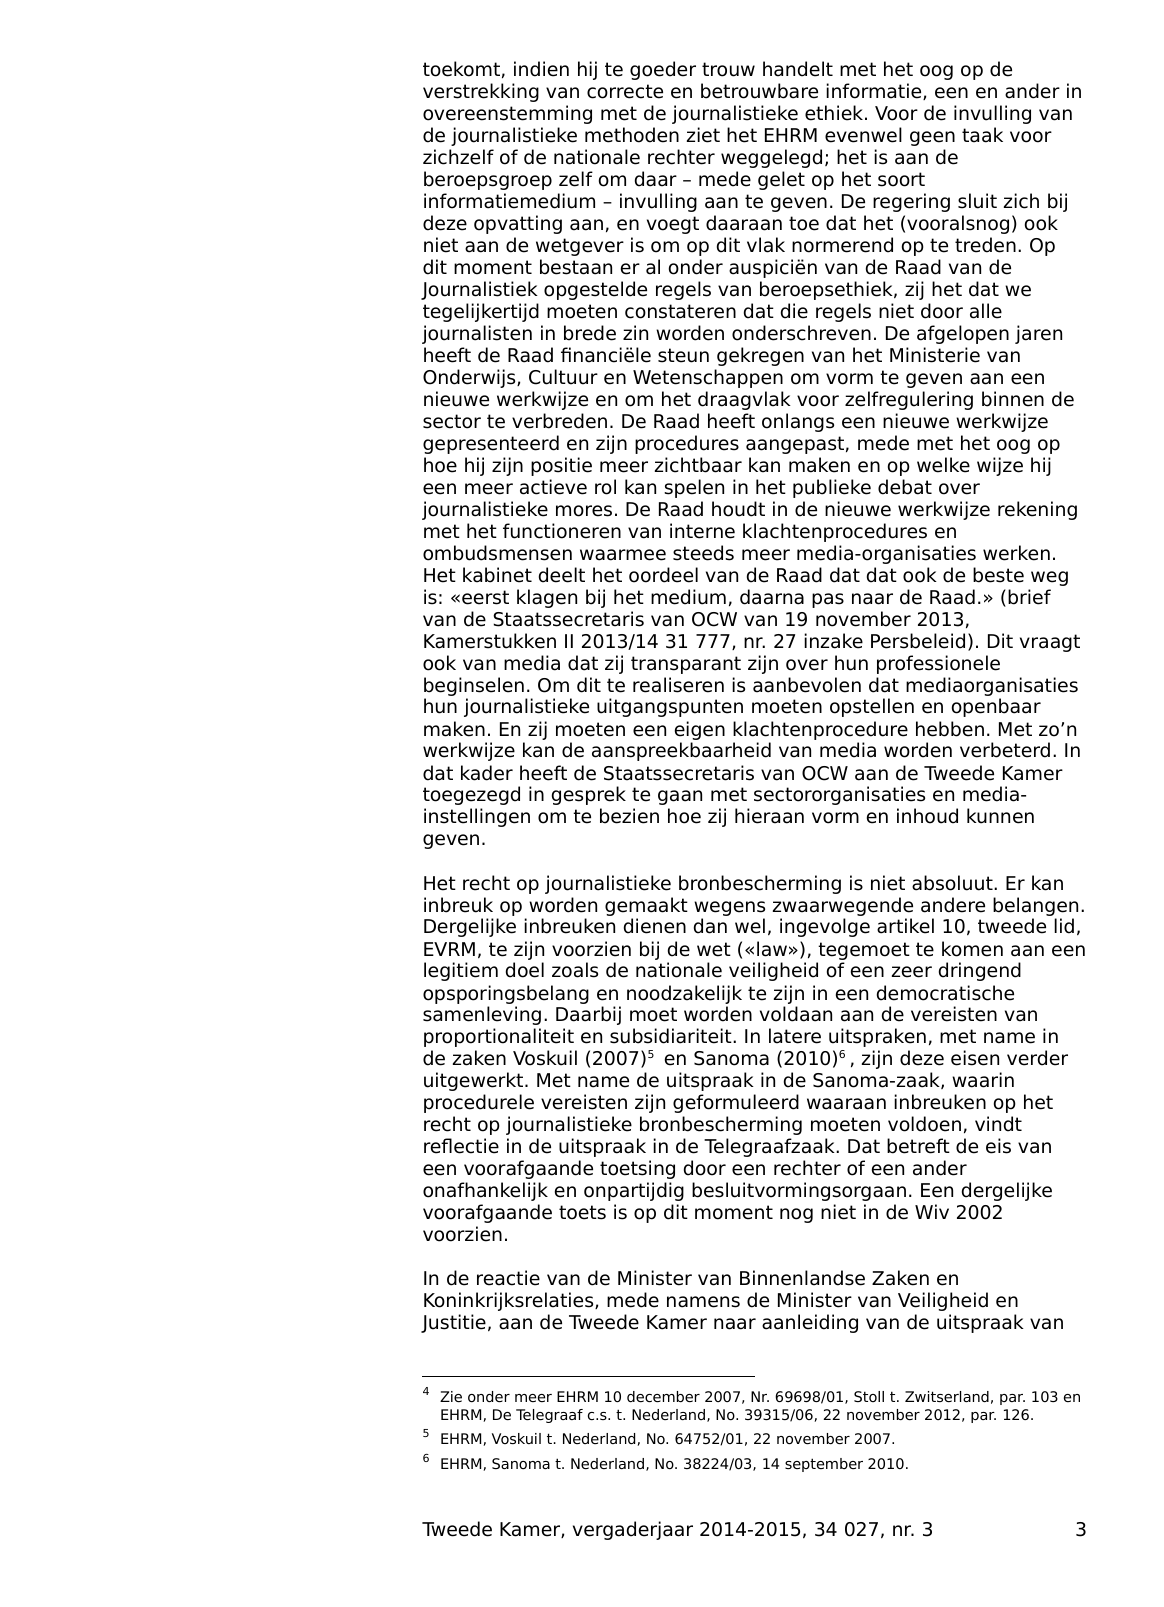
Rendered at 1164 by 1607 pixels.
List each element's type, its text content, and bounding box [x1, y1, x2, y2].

text In de reactie van de Minister van Binnenlandse Zaken en Koninkrijksrelaties, mede namens de Minister van Veiligheid en Justitie, aan de Tweede Kamer naar aanleiding van de uitspraak van [422, 1268, 1087, 1334]
text Het recht op journalistieke bronbescherming is niet absoluut. Er kan inbreuk op worden gemaakt wegens zwaarwegende andere belangen. Dergelijke inbreuken dienen dan wel, ingevolge artikel 10, tweede lid, EVRM, te zijn voorzien bij de wet («law»), tegemoet te komen aan een legitiem doel zoals de nationale veiligheid of een zeer dringend opsporingsbelang en noodzakelijk te zijn in een democratische samenleving. Daarbij moet worden voldaan aan de vereisten van proportionaliteit en subsidiariteit. In latere uitspraken, met name in de zaken Voskuil (2007) en Sanoma (2010), zijn deze eisen verder uitgewerkt. Met name de uitspraak in de Sanoma-zaak, waarin procedurele vereisten zijn geformuleerd waaraan inbreuken op het recht op journalistieke bronbescherming moeten voldoen, vindt reflectie in de uitspraak in de Telegraafzaak. Dat betreft de eis van een voorafgaande toetsing door een rechter of een ander onafhankelijk en onpartijdig besluitvormingsorgaan. Een dergelijke voorafgaande toets is op dit moment nog niet in de Wiv 2002 voorzien. [422, 872, 1087, 1246]
text toekomt, indien hij te goeder trouw handelt met het oog op de verstrekking van correcte en betrouwbare informatie, een en ander in overeenstemming met de journalistieke ethiek. Voor de invulling van de journalistieke methoden ziet het EHRM evenwel geen taak voor zichzelf of de nationale rechter weggelegd; het is aan de beroepsgroep zelf om daar – mede gelet op het soort informatiemedium – invulling aan te geven. De regering sluit zich bij deze opvatting aan, en voegt daaraan toe dat het (vooralsnog) ook niet aan de wetgever is om op dit vlak normerend op te treden. Op dit moment bestaan er al onder auspiciën van de Raad van de Journalistiek opgestelde regels van beroepsethiek, zij het dat we tegelijkertijd moeten constateren dat die regels niet door alle journalisten in brede zin worden onderschreven. De afgelopen jaren heeft de Raad financiële steun gekregen van het Ministerie van Onderwijs, Cultuur en Wetenschappen om vorm te geven aan een nieuwe werkwijze en om het draagvlak voor zelfregulering binnen de sector te verbreden. De Raad heeft onlangs een nieuwe werkwijze gepresenteerd en zijn procedures aangepast, mede met het oog op hoe hij zijn positie meer zichtbaar kan maken en op welke wijze hij een meer actieve rol kan spelen in het publieke debat over journalistieke mores. De Raad houdt in de nieuwe werkwijze rekening met het functioneren van interne klachtenprocedures en ombudsmensen waarmee steeds meer media-organisaties werken. Het kabinet deelt het oordeel van de Raad dat dat ook de beste weg is: «eerst klagen bij het medium, daarna pas naar de Raad.» (brief van de Staatssecretaris van OCW van 19 november 2013, Kamerstukken II 2013/14 31 777, nr. 27 inzake Persbeleid). Dit vraagt ook van media dat zij transparant zijn over hun professionele beginselen. Om dit te realiseren is aanbevolen dat mediaorganisaties hun journalistieke uitgangspunten moeten opstellen en openbaar maken. En zij moeten een eigen klachtenprocedure hebben. Met zo’n werkwijze kan de aanspreekbaarheid van media worden verbeterd. In dat kader heeft de Staatssecretaris van OCW aan de Tweede Kamer toegezegd in gesprek te gaan met sectororganisaties en media-instellingen om te bezien hoe zij hieraan vorm en inhoud kunnen geven. [422, 59, 1087, 850]
text EHRM, Sanoma t. Nederland, No. 38224/03, 14 september 2010. [422, 1452, 1087, 1474]
text Zie onder meer EHRM 10 december 2007, Nr. 69698/01, Stoll t. Zwitserland, par. 103 en EHRM, De Telegraaf c.s. t. Nederland, No. 39315/06, 22 november 2012, par. 126. [422, 1385, 1087, 1424]
text EHRM, Voskuil t. Nederland, No. 64752/01, 22 november 2007. [422, 1427, 1087, 1449]
